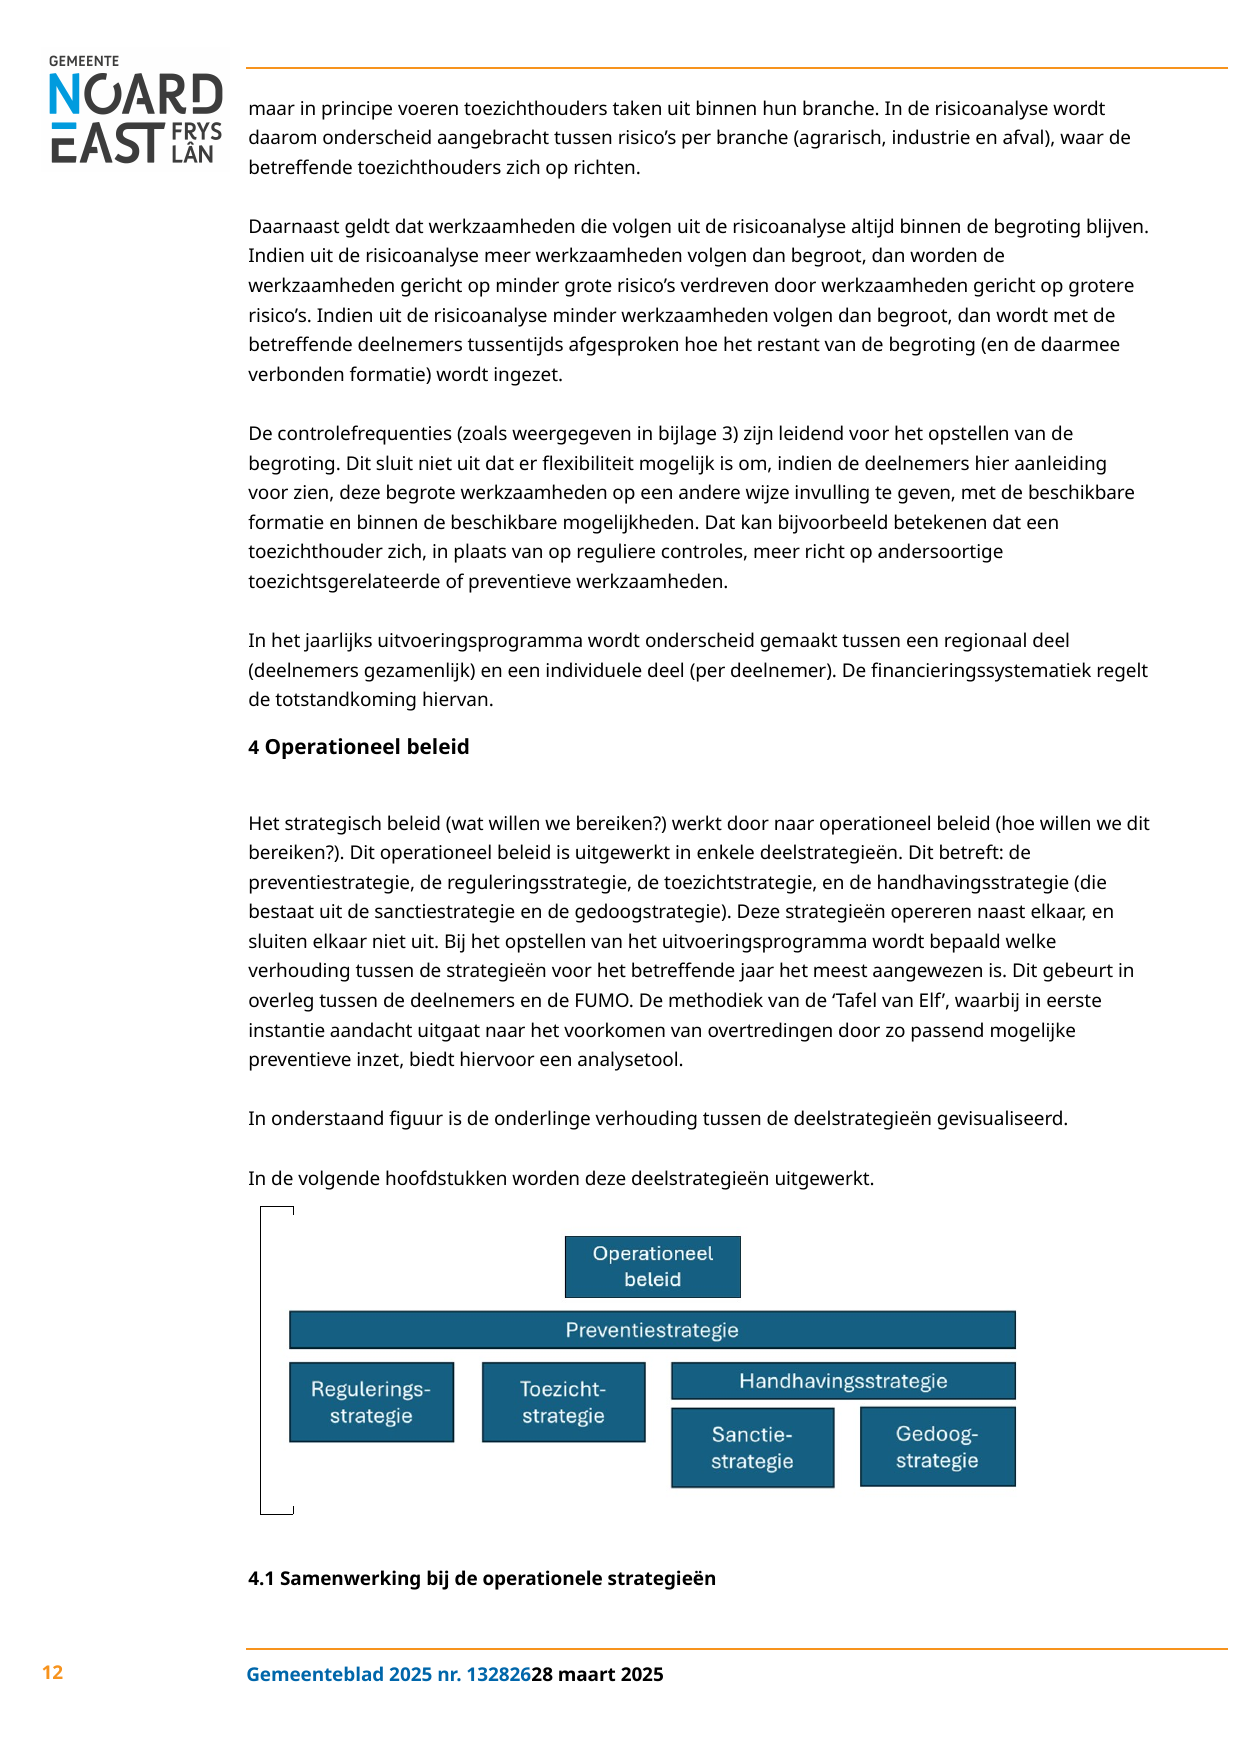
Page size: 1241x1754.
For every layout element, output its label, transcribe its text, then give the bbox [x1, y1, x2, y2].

text De controlefrequenties (zoals weergegeven in bijlage 3) zijn leidend voor het opstellen van de begroting. Dit sluit niet uit dat er flexibiliteit mogelijk is om, indien de deelnemers hier aanleiding voor zien, deze begrote werkzaamheden op een andere wijze invulling te geven, met de beschikbare formatie en binnen de beschikbare mogelijkheden. Dat kan bijvoorbeeld betekenen dat een toezichthouder zich, in plaats van op reguliere controles, meer richt op andersoortige toezichtsgerelateerde of preventieve werkzaamheden. [248, 420, 1152, 594]
text maar in principe voeren toezichthouders taken uit binnen hun branche. In de risicoanalyse wordt daarom onderscheid aangebracht tussen risico’s per branche (agrarisch, industrie en afval), waar de betreffende toezichthouders zich op richten. [248, 95, 1152, 180]
text Daarnaast geldt dat werkzaamheden die volgen uit de risicoanalyse altijd binnen de begroting blijven. Indien uit de risicoanalyse meer werkzaamheden volgen dan begroot, dan worden de werkzaamheden gericht op minder grote risico’s verdreven door werkzaamheden gericht op grotere risico’s. Indien uit de risicoanalyse minder werkzaamheden volgen dan begroot, dan wordt met de betreffende deelnemers tussentijds afgesproken hoe het restant van de begroting (en de daarmee verbonden formatie) wordt ingezet. [248, 213, 1152, 387]
text In de volgende hoofdstukken worden deze deelstrategieën uitgewerkt. [248, 1165, 1152, 1191]
text 4 Operationeel beleid [248, 732, 1152, 761]
text Het strategisch beleid (wat willen we bereiken?) werkt door naar operationeel beleid (hoe willen we dit bereiken?). Dit operationeel beleid is uitgewerkt in enkele deelstrategieën. Dit betreft: de preventiestrategie, de reguleringsstrategie, de toezichtstrategie, en de handhavingsstrategie (die bestaat uit de sanctiestrategie en de gedoogstrategie). Deze strategieën opereren naast elkaar, en sluiten elkaar niet uit. Bij het opstellen van het uitvoeringsprogramma wordt bepaald welke verhouding tussen de strategieën voor het betreffende jaar het meest aangewezen is. Dit gebeurt in overleg tussen de deelnemers en de FUMO. De methodiek van de ‘Tafel van Elf’, waarbij in eerste instantie aandacht uitgaat naar het voorkomen van overtredingen door zo passend mogelijke preventieve inzet, biedt hiervoor een analysetool. [248, 810, 1152, 1072]
picture [41, 47, 231, 172]
picture [268, 1215, 1037, 1506]
text In onderstaand figuur is de onderlinge verhouding tussen de deelstrategieën gevisualiseerd. [248, 1106, 1152, 1131]
text In het jaarlijks uitvoeringsprogramma wordt onderscheid gemaakt tussen een regionaal deel (deelnemers gezamenlijk) en een individuele deel (per deelnemer). De financieringssystematiek regelt de totstandkoming hiervan. [248, 627, 1152, 712]
text 4.1 Samenwerking bij de operationele strategieën [248, 1565, 1152, 1591]
